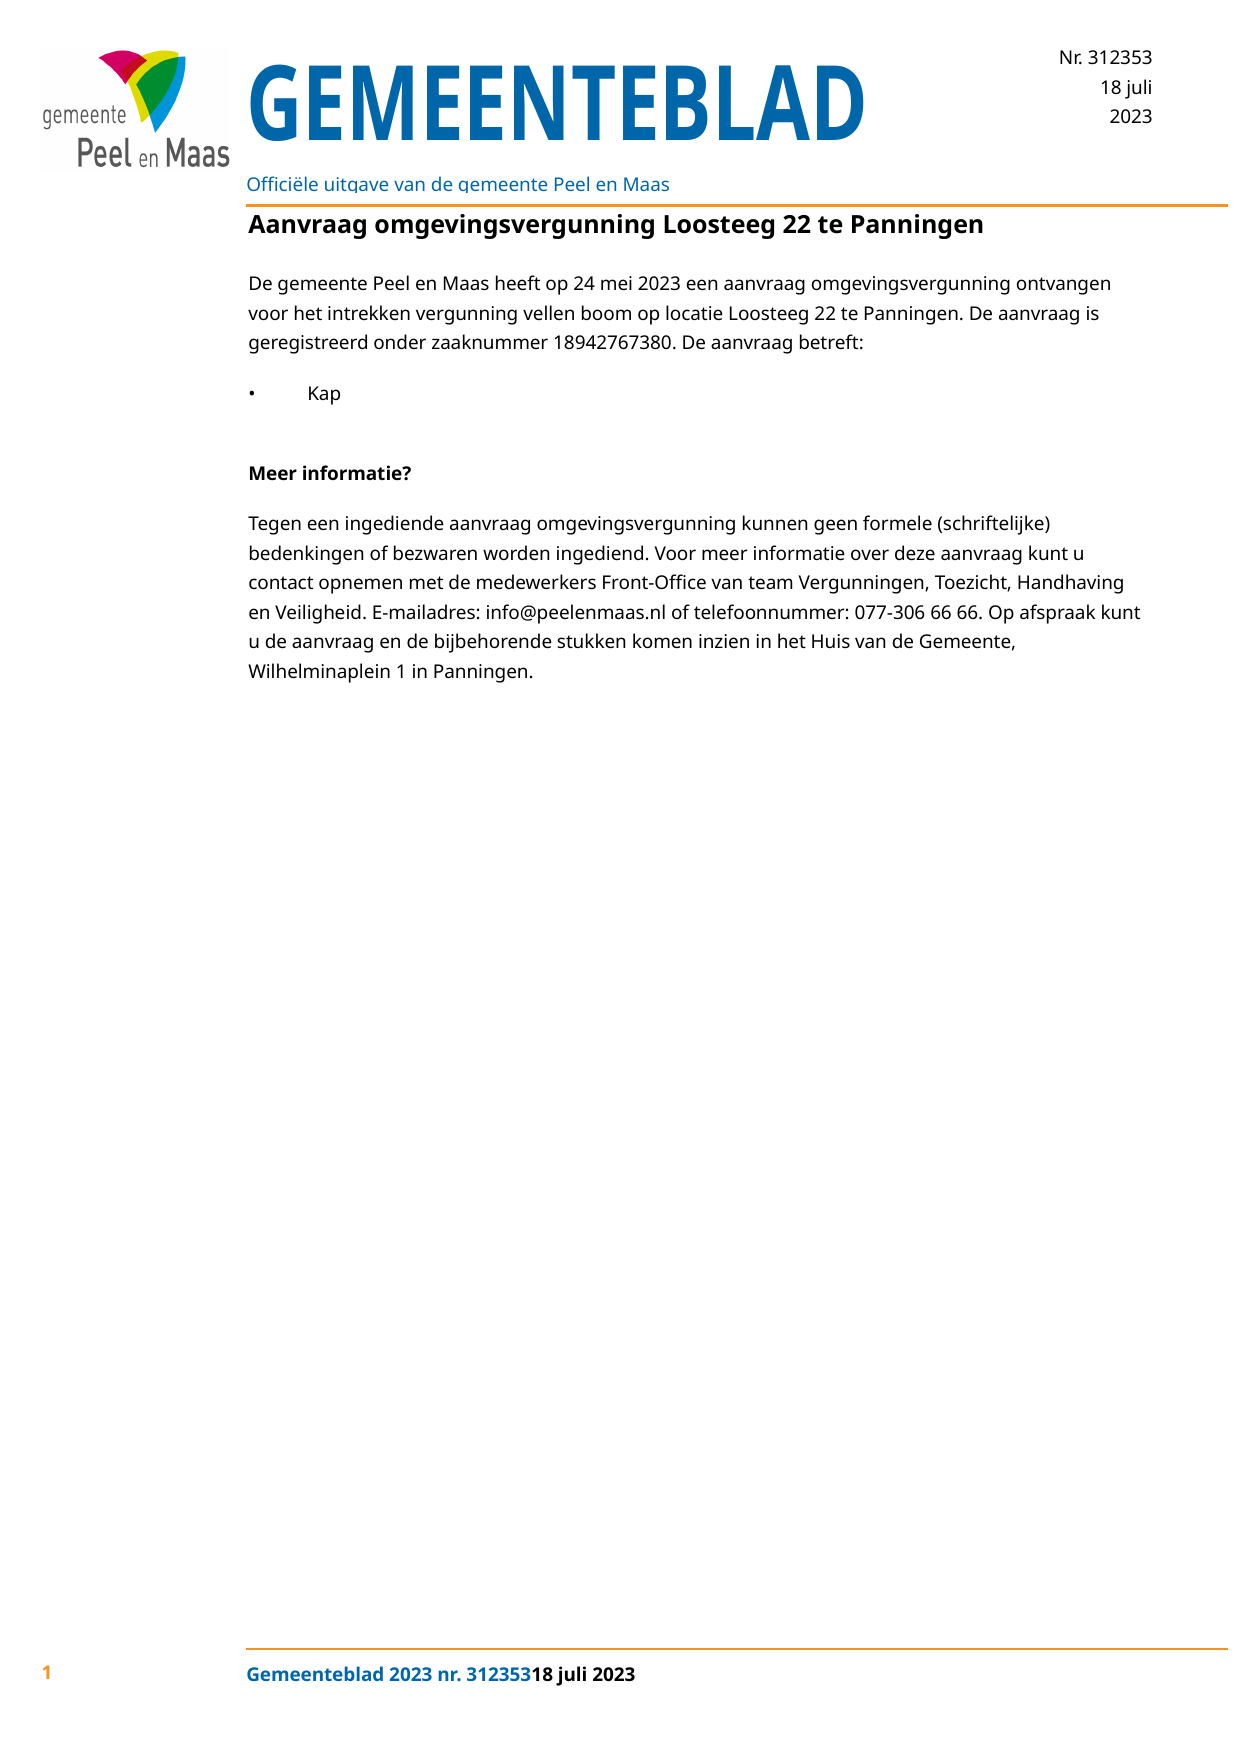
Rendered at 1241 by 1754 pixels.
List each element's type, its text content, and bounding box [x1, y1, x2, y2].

text Aanvraag omgevingsvergunning Loosteeg 22 te Panningen [248, 207, 1152, 241]
text Meer informatie? [248, 460, 1152, 486]
text Tegen een ingediende aanvraag omgevingsvergunning kunnen geen formele (schriftelijke) bedenkingen of bezwaren worden ingediend. Voor meer informatie over deze aanvraag kunt u contact opnemen met de medewerkers Front-Office van team Vergunningen, Toezicht, Handhaving en Veiligheid. E-mailadres: info@peelenmaas.nl of telefoonnummer: 077-306 66 66. Op afspraak kunt u de aanvraag en de bijbehorende stukken komen inzien in het Huis van de Gemeente, Wilhelminaplein 1 in Panningen. [248, 510, 1152, 684]
picture [41, 47, 231, 172]
text De gemeente Peel en Maas heeft op 24 mei 2023 een aanvraag omgevingsvergunning ontvangen voor het intrekken vergunning vellen boom op locatie Loosteeg 22 te Panningen. De aanvraag is geregistreerd onder zaaknummer 18942767380. De aanvraag betreft: [248, 270, 1152, 355]
list Kap [248, 380, 1152, 406]
